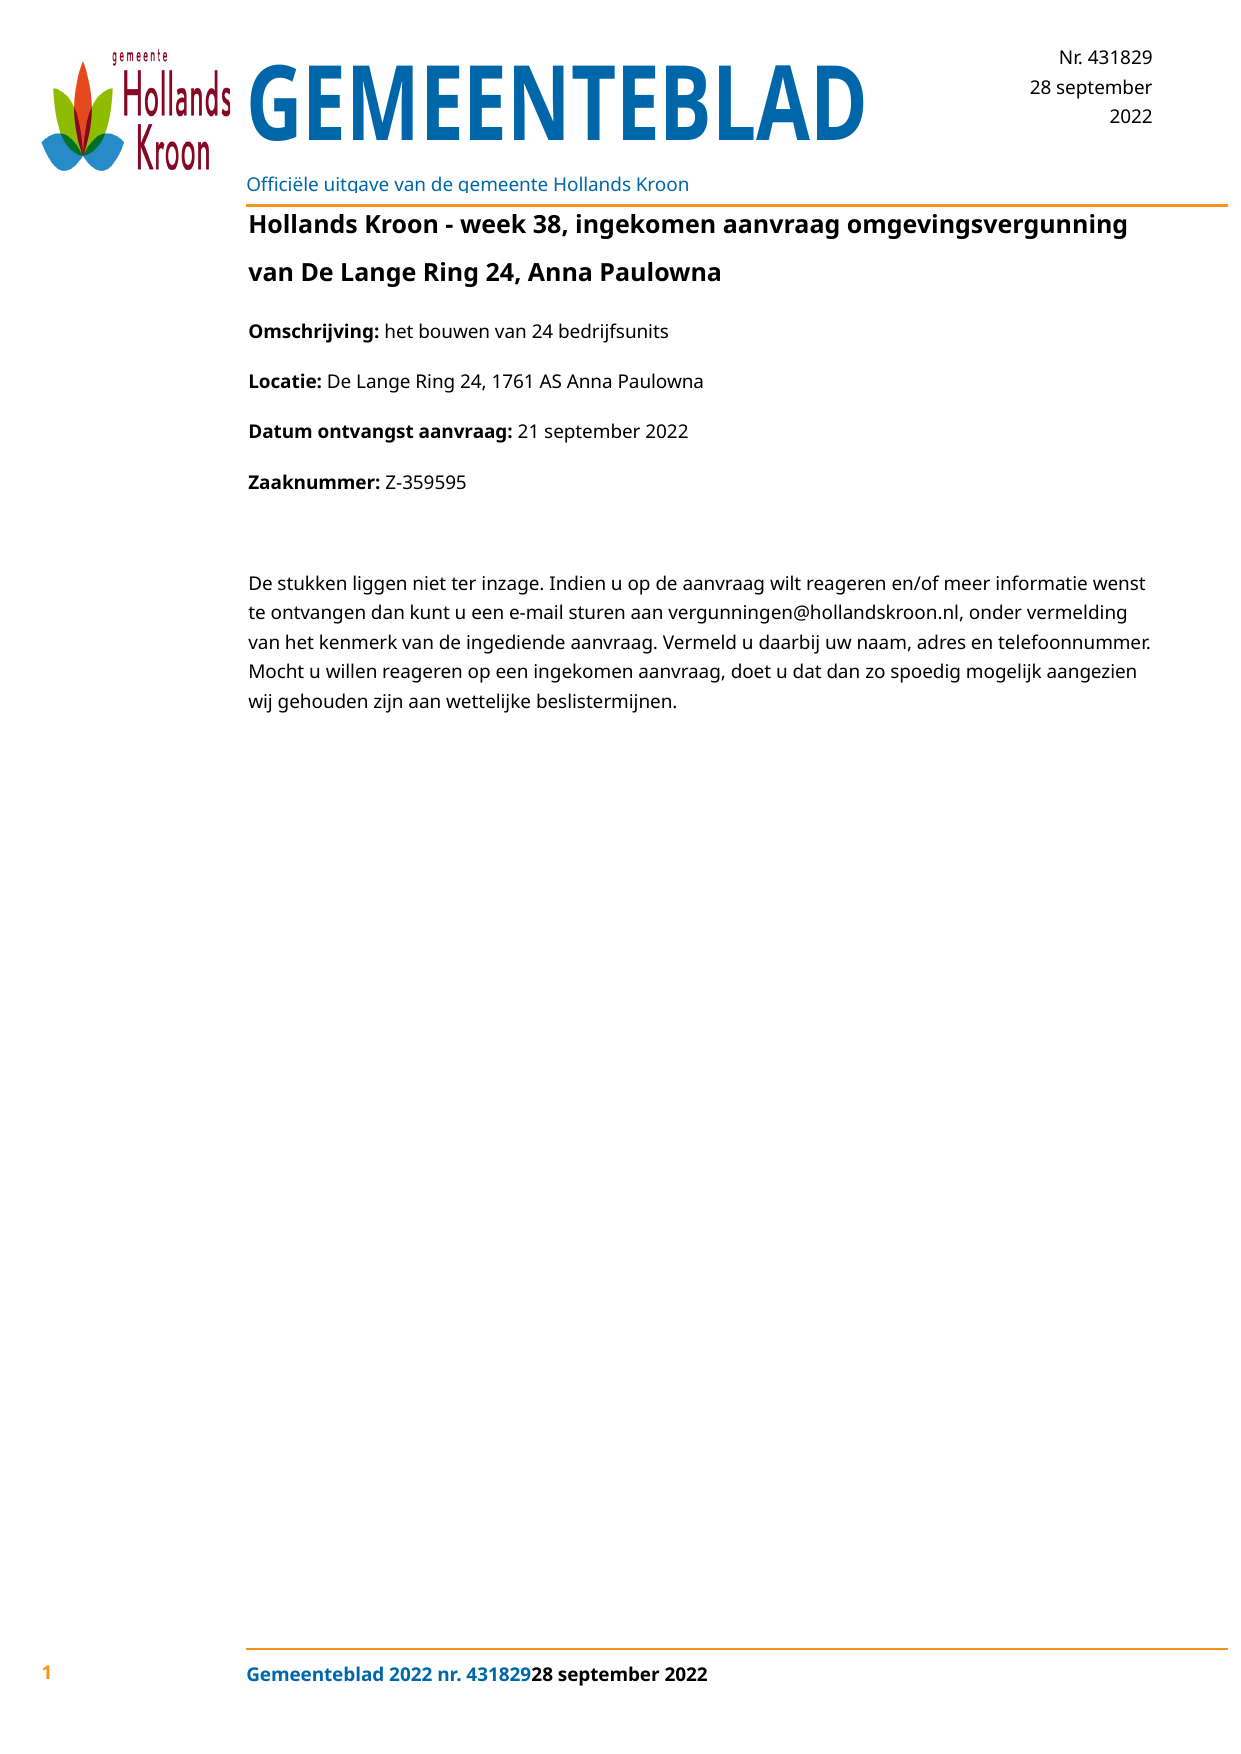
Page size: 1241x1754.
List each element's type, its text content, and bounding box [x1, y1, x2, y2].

picture [41, 47, 231, 172]
text Omschrijving: het bouwen van 24 bedrijfsunits [248, 318, 1152, 344]
text Hollands Kroon - week 38, ingekomen aanvraag omgevingsvergunning van De Lange Ring 24, Anna Paulowna [248, 207, 1152, 288]
text Locatie: De Lange Ring 24, 1761 AS Anna Paulowna [248, 368, 1152, 394]
text Datum ontvangst aanvraag: 21 september 2022 [248, 419, 1152, 444]
text De stukken liggen niet ter inzage. Indien u op de aanvraag wilt reageren en/of meer informatie wenst te ontvangen dan kunt u een e-mail sturen aan vergunningen@hollandskroon.nl, onder vermelding van het kenmerk van de ingediende aanvraag. Vermeld u daarbij uw naam, adres en telefoonnummer. Mocht u willen reageren op een ingekomen aanvraag, doet u dat dan zo spoedig mogelijk aangezien wij gehouden zijn aan wettelijke beslistermijnen. [248, 570, 1152, 714]
text Zaaknummer: Z-359595 [248, 469, 1152, 495]
